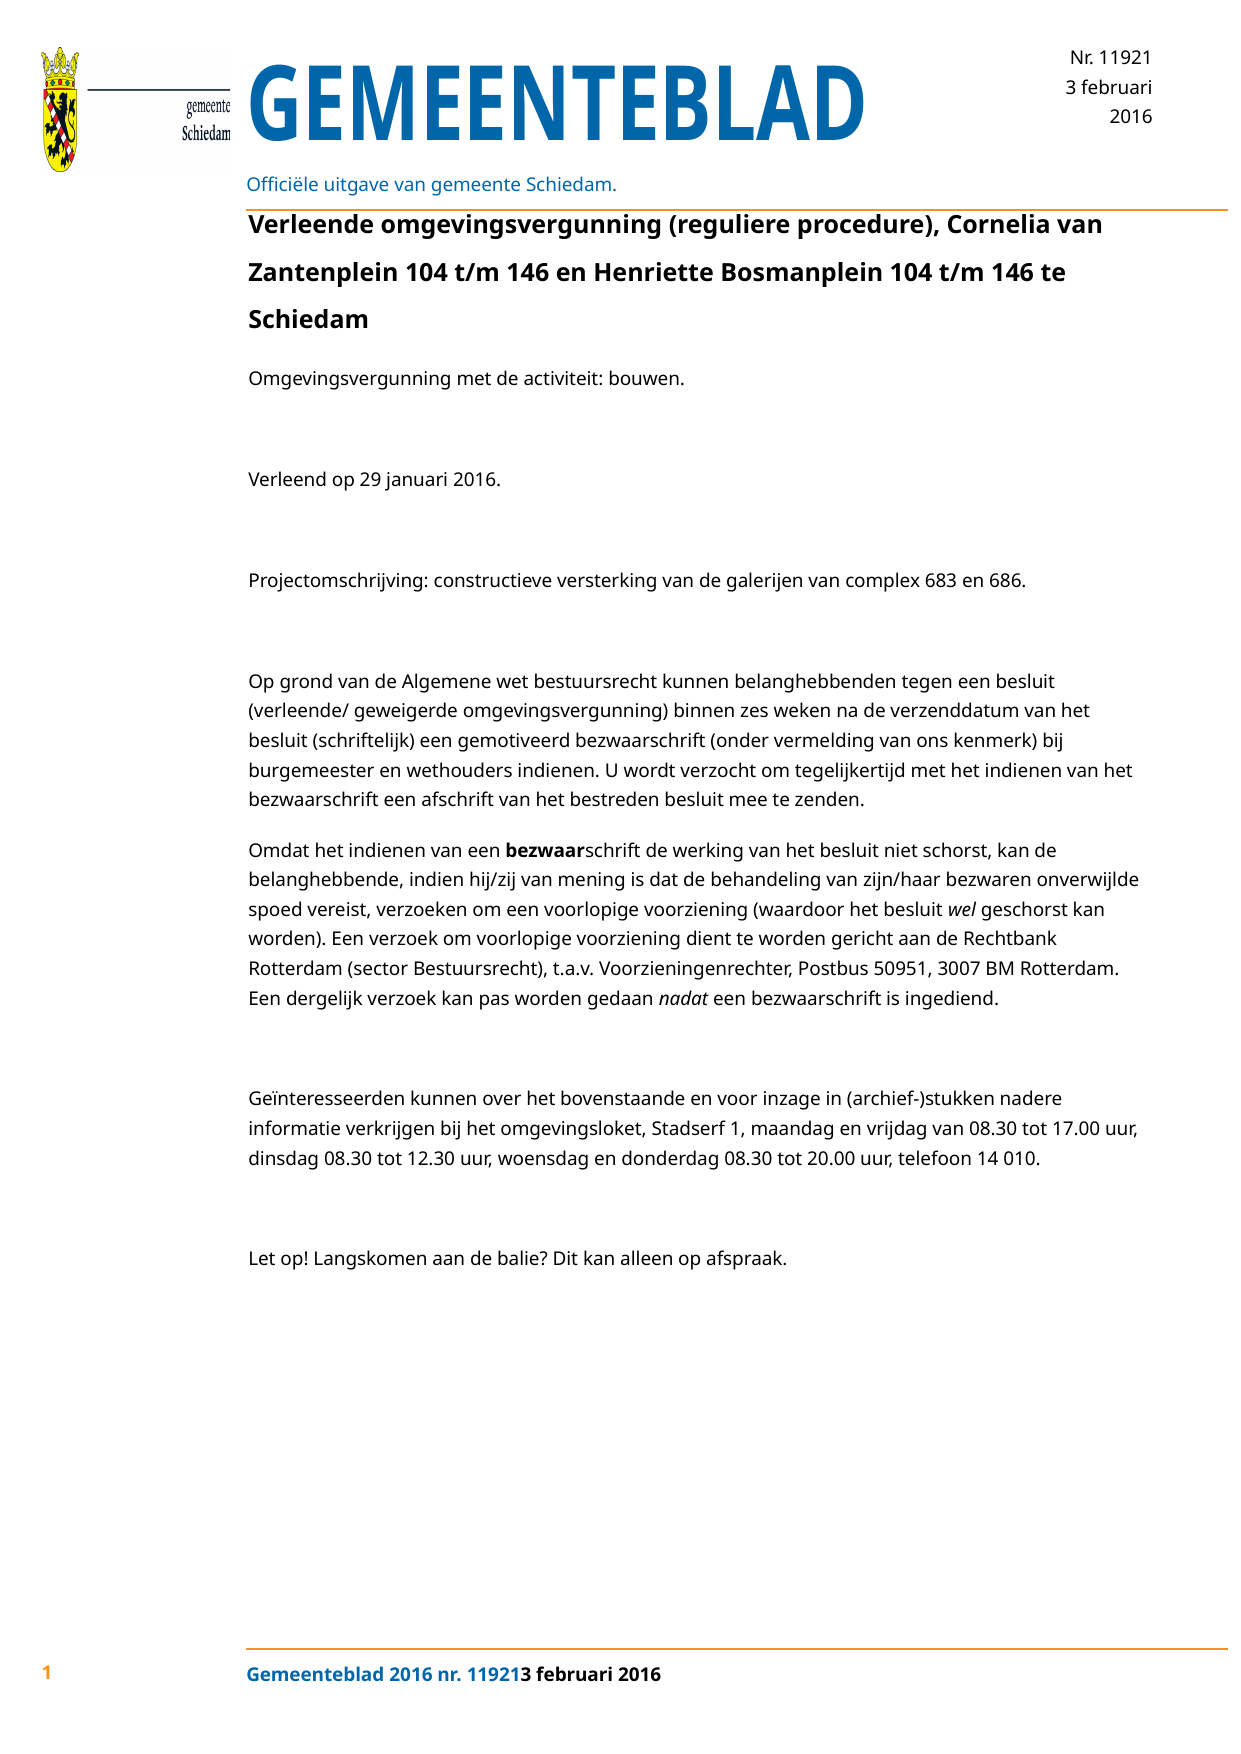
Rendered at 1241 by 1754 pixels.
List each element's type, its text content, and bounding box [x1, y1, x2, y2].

text Verleende omgevingsvergunning (reguliere procedure), Cornelia van Zantenplein 104 t/m 146 en Henriette Bosmanplein 104 t/m 146 te Schiedam [248, 211, 1152, 336]
text Geïnteresseerden kunnen over het bovenstaande en voor inzage in (archief-)stukken nadere informatie verkrijgen bij het omgevingsloket, Stadserf 1, maandag en vrijdag van 08.30 tot 17.00 uur, dinsdag 08.30 tot 12.30 uur, woensdag en donderdag 08.30 tot 20.00 uur, telefoon 14 010. [248, 1086, 1152, 1170]
text Projectomschrijving: constructieve versterking van de galerijen van complex 683 en 686. [248, 567, 1152, 593]
picture [41, 47, 231, 172]
text Verleend op 29 januari 2016. [248, 466, 1152, 492]
text Op grond van de Algemene wet bestuursrecht kunnen belanghebbenden tegen een besluit (verleende/ geweigerde omgevingsvergunning) binnen zes weken na de verzenddatum van het besluit (schriftelijk) een gemotiveerd bezwaarschrift (onder vermelding van ons kenmerk) bij burgemeester en wethouders indienen. U wordt verzocht om tegelijkertijd met het indienen van het bezwaarschrift een afschrift van het bestreden besluit mee te zenden. [248, 668, 1152, 812]
text Omdat het indienen van een bezwaarschrift de werking van het besluit niet schorst, kan de belanghebbende, indien hij/zij van mening is dat de behandeling van zijn/haar bezwaren onverwijlde spoed vereist, verzoeken om een voorlopige voorziening (waardoor het besluit wel geschorst kan worden). Een verzoek om voorlopige voorziening dient te worden gericht aan de Rechtbank Rotterdam (sector Bestuursrecht), t.a.v. Voorzieningenrechter, Postbus 50951, 3007 BM Rotterdam. Een dergelijk verzoek kan pas worden gedaan nadat een bezwaarschrift is ingediend. [248, 837, 1152, 1010]
text Let op! Langskomen aan de balie? Dit kan alleen op afspraak. [248, 1246, 1152, 1271]
text Omgevingsvergunning met de activiteit: bouwen. [248, 366, 1152, 391]
